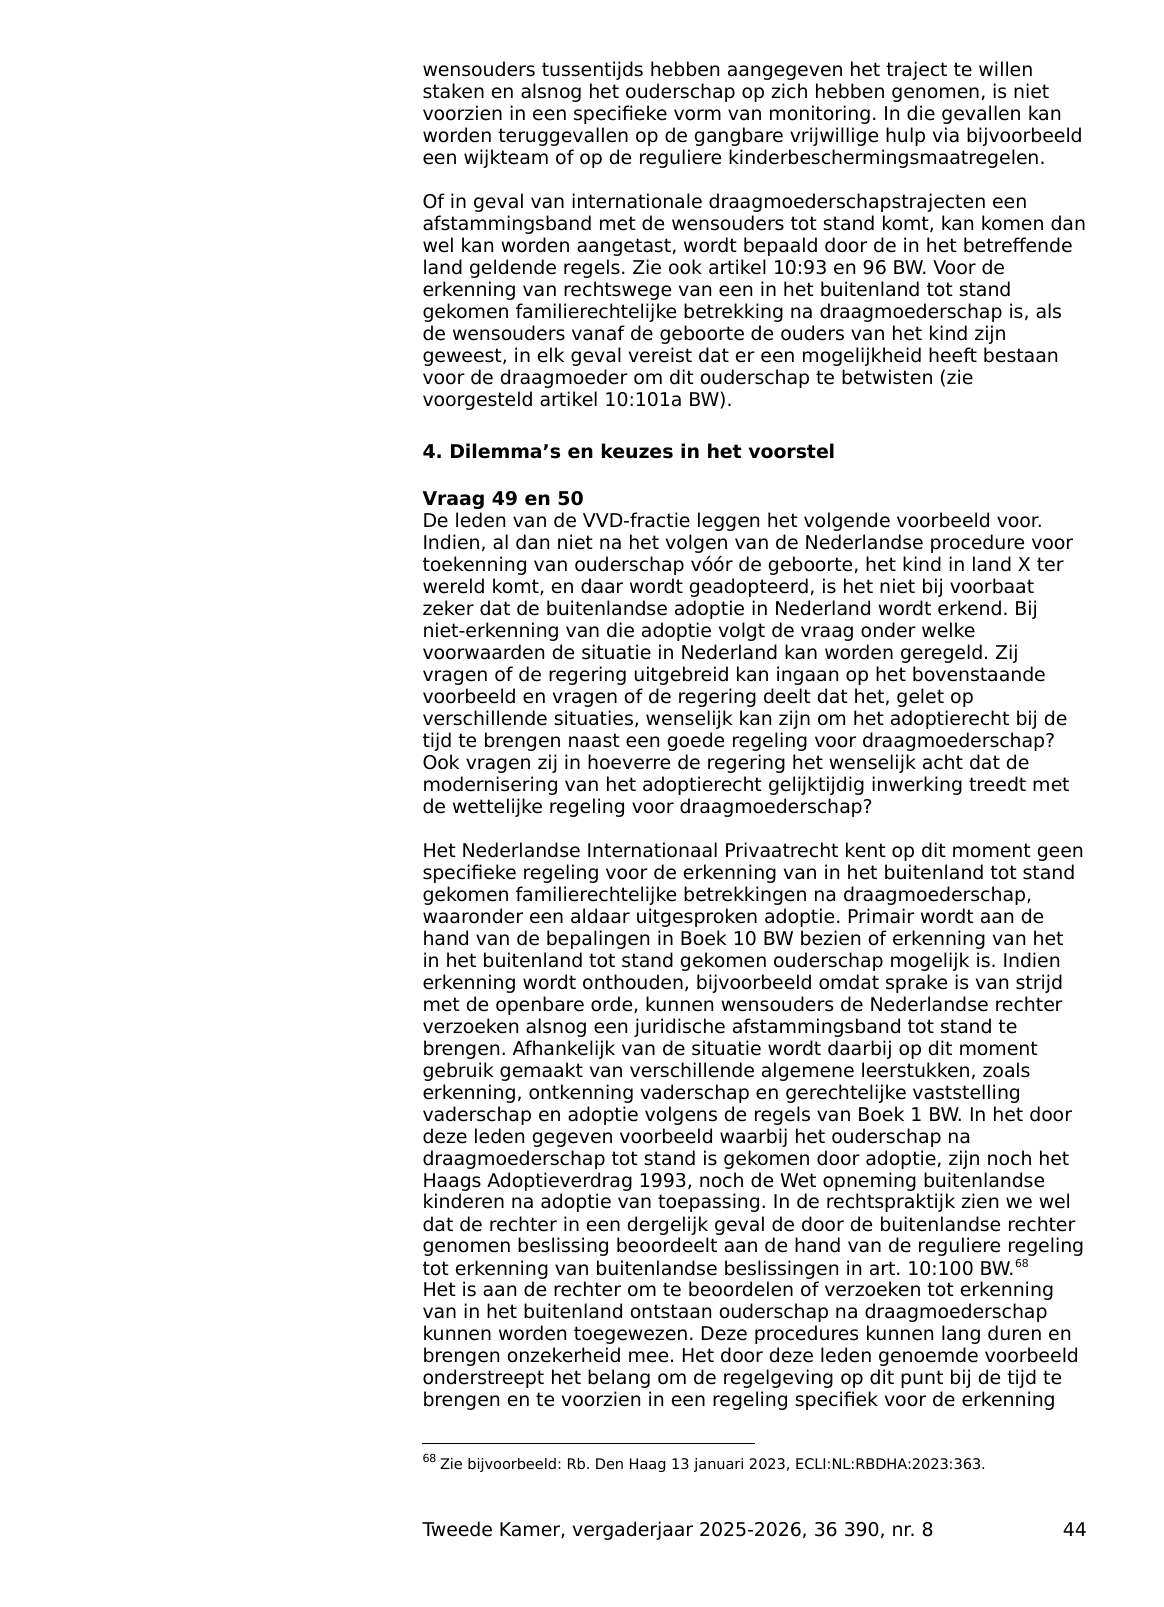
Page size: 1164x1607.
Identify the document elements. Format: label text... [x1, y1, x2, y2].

text Vraag 49 en 50 [422, 488, 1087, 510]
text Het is aan de rechter om te beoordelen of verzoeken tot erkenning van in het buitenland ontstaan ouderschap na draagmoederschap kunnen worden toegewezen. Deze procedures kunnen lang duren en brengen onzekerheid mee. Het door deze leden genoemde voorbeeld onderstreept het belang om de regelgeving op dit punt bij de tijd te brengen en te voorzien in een regeling specifiek voor de erkenning [422, 1279, 1087, 1411]
text Het Nederlandse Internationaal Privaatrecht kent op dit moment geen specifieke regeling voor de erkenning van in het buitenland tot stand gekomen familierechtelijke betrekkingen na draagmoederschap, waaronder een aldaar uitgesproken adoptie. Primair wordt aan de hand van de bepalingen in Boek 10 BW bezien of erkenning van het in het buitenland tot stand gekomen ouderschap mogelijk is. Indien erkenning wordt onthouden, bijvoorbeeld omdat sprake is van strijd met de openbare orde, kunnen wensouders de Nederlandse rechter verzoeken alsnog een juridische afstammingsband tot stand te brengen. Afhankelijk van de situatie wordt daarbij op dit moment gebruik gemaakt van verschillende algemene leerstukken, zoals erkenning, ontkenning vaderschap en gerechtelijke vaststelling vaderschap en adoptie volgens de regels van Boek 1 BW. In het door deze leden gegeven voorbeeld waarbij het ouderschap na draagmoederschap tot stand is gekomen door adoptie, zijn noch het Haags Adoptieverdrag 1993, noch de Wet opneming buitenlandse kinderen na adoptie van toepassing. In de rechtspraktijk zien we wel dat de rechter in een dergelijk geval de door de buitenlandse rechter genomen beslissing beoordeelt aan de hand van de reguliere regeling tot erkenning van buitenlandse beslissingen in art. 10:100 BW. [422, 840, 1087, 1279]
text Zie bijvoorbeeld: Rb. Den Haag 13 januari 2023, ECLI:NL:RBDHA:2023:363. [422, 1452, 1087, 1474]
subtitle 4. Dilemma’s en keuzes in het voorstel [422, 441, 1087, 463]
text Of in geval van internationale draagmoederschapstrajecten een afstammingsband met de wensouders tot stand komt, kan komen dan wel kan worden aangetast, wordt bepaald door de in het betreffende land geldende regels. Zie ook artikel 10:93 en 96 BW. Voor de erkenning van rechtswege van een in het buitenland tot stand gekomen familierechtelijke betrekking na draagmoederschap is, als de wensouders vanaf de geboorte de ouders van het kind zijn geweest, in elk geval vereist dat er een mogelijkheid heeft bestaan voor de draagmoeder om dit ouderschap te betwisten (zie voorgesteld artikel 10:101a BW). [422, 191, 1087, 411]
text De leden van de VVD-fractie leggen het volgende voorbeeld voor. Indien, al dan niet na het volgen van de Nederlandse procedure voor toekenning van ouderschap vóór de geboorte, het kind in land X ter wereld komt, en daar wordt geadopteerd, is het niet bij voorbaat zeker dat de buitenlandse adoptie in Nederland wordt erkend. Bij niet-erkenning van die adoptie volgt de vraag onder welke voorwaarden de situatie in Nederland kan worden geregeld. Zij vragen of de regering uitgebreid kan ingaan op het bovenstaande voorbeeld en vragen of de regering deelt dat het, gelet op verschillende situaties, wenselijk kan zijn om het adoptierecht bij de tijd te brengen naast een goede regeling voor draagmoederschap? Ook vragen zij in hoeverre de regering het wenselijk acht dat de modernisering van het adoptierecht gelijktijdig inwerking treedt met de wettelijke regeling voor draagmoederschap? [422, 510, 1087, 818]
text wensouders tussentijds hebben aangegeven het traject te willen staken en alsnog het ouderschap op zich hebben genomen, is niet voorzien in een specifieke vorm van monitoring. In die gevallen kan worden teruggevallen op de gangbare vrijwillige hulp via bijvoorbeeld een wijkteam of op de reguliere kinderbeschermingsmaatregelen. [422, 59, 1087, 169]
